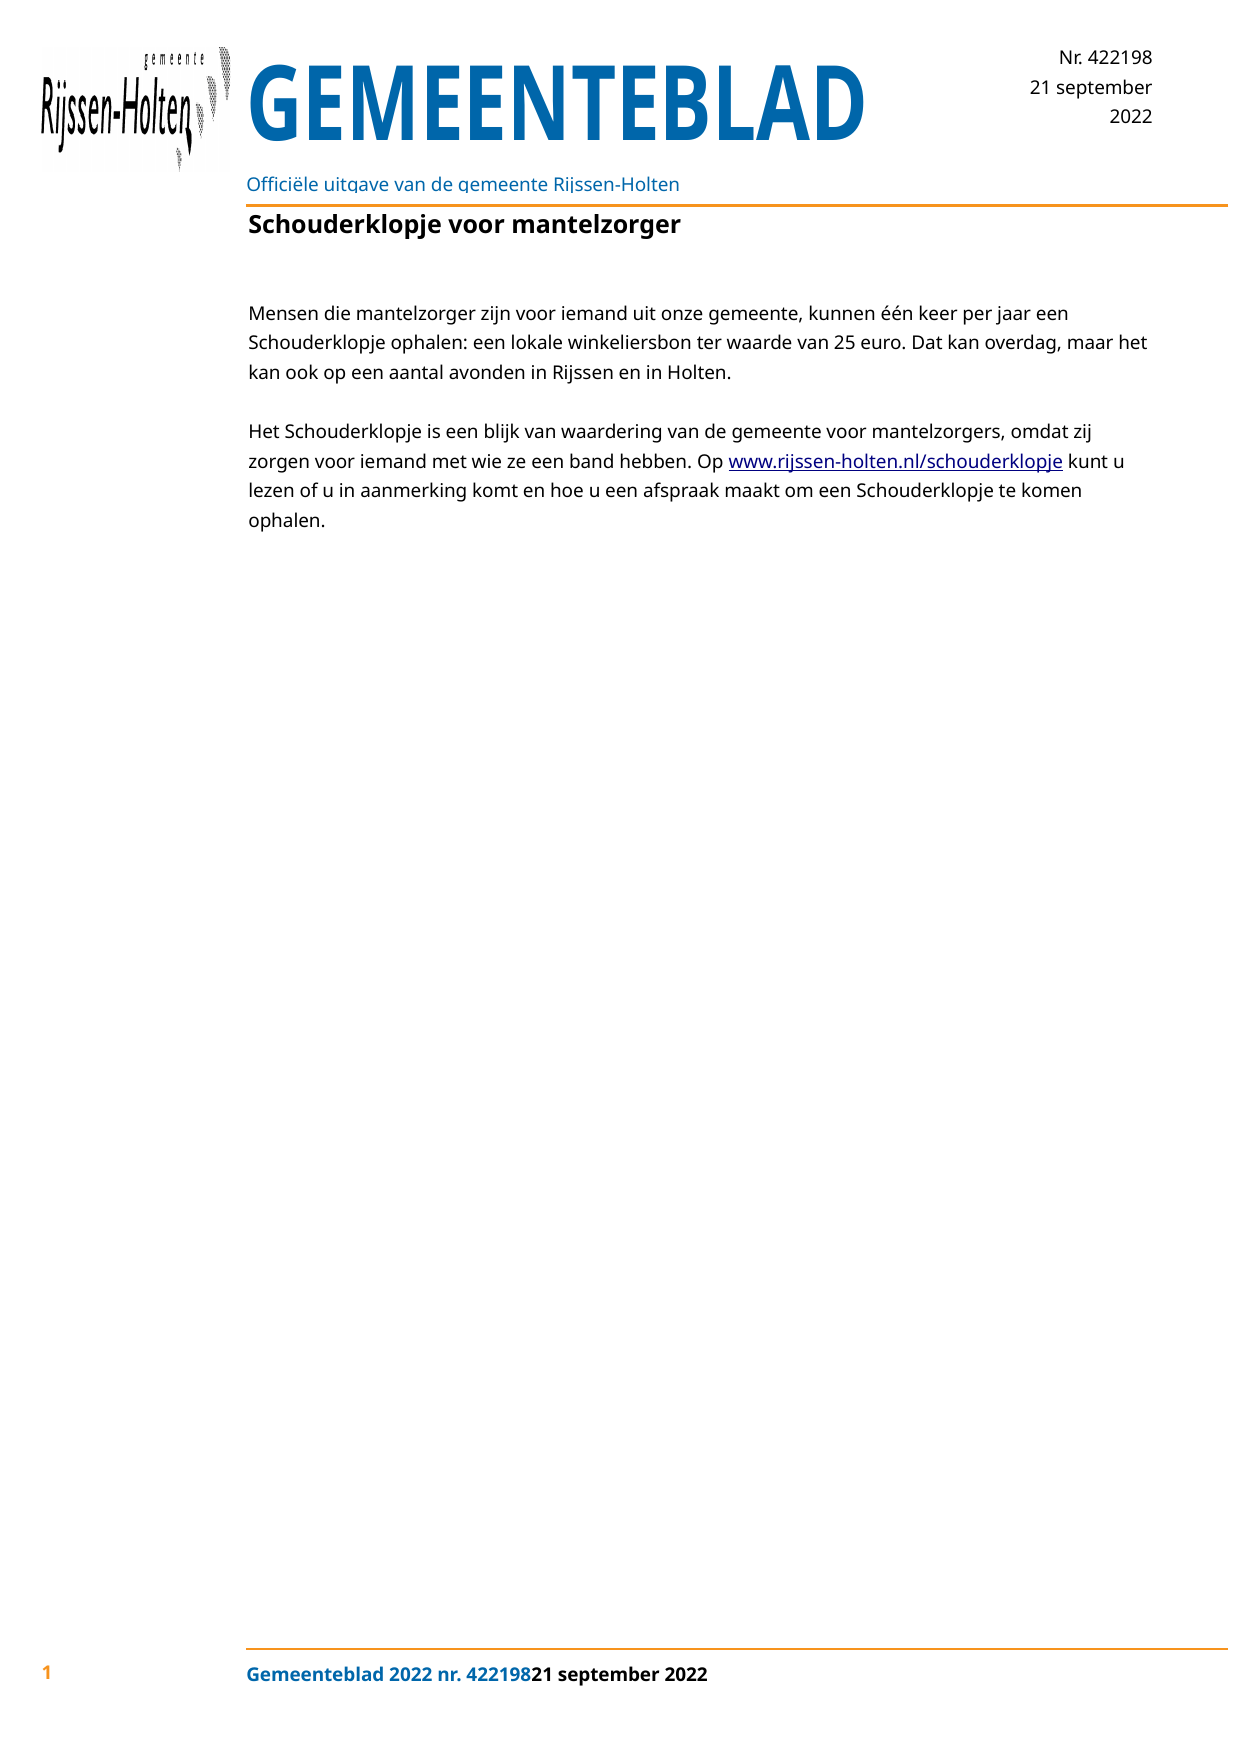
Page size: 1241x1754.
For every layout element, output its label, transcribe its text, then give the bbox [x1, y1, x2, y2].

text Het Schouderklopje is een blijk van waardering van de gemeente voor mantelzorgers, omdat zij zorgen voor iemand met wie ze een band hebben. Op www.rijssen-holten.nl/schouderklopje kunt u lezen of u in aanmerking komt en hoe u een afspraak maakt om een Schouderklopje te komen ophalen. [248, 418, 1152, 533]
text Schouderklopje voor mantelzorger [248, 207, 1152, 241]
text Mensen die mantelzorger zijn voor iemand uit onze gemeente, kunnen één keer per jaar een Schouderklopje ophalen: een lokale winkeliersbon ter waarde van 25 euro. Dat kan overdag, maar het kan ook op een aantal avonden in Rijssen en in Holten. [248, 300, 1152, 385]
picture [41, 47, 231, 172]
